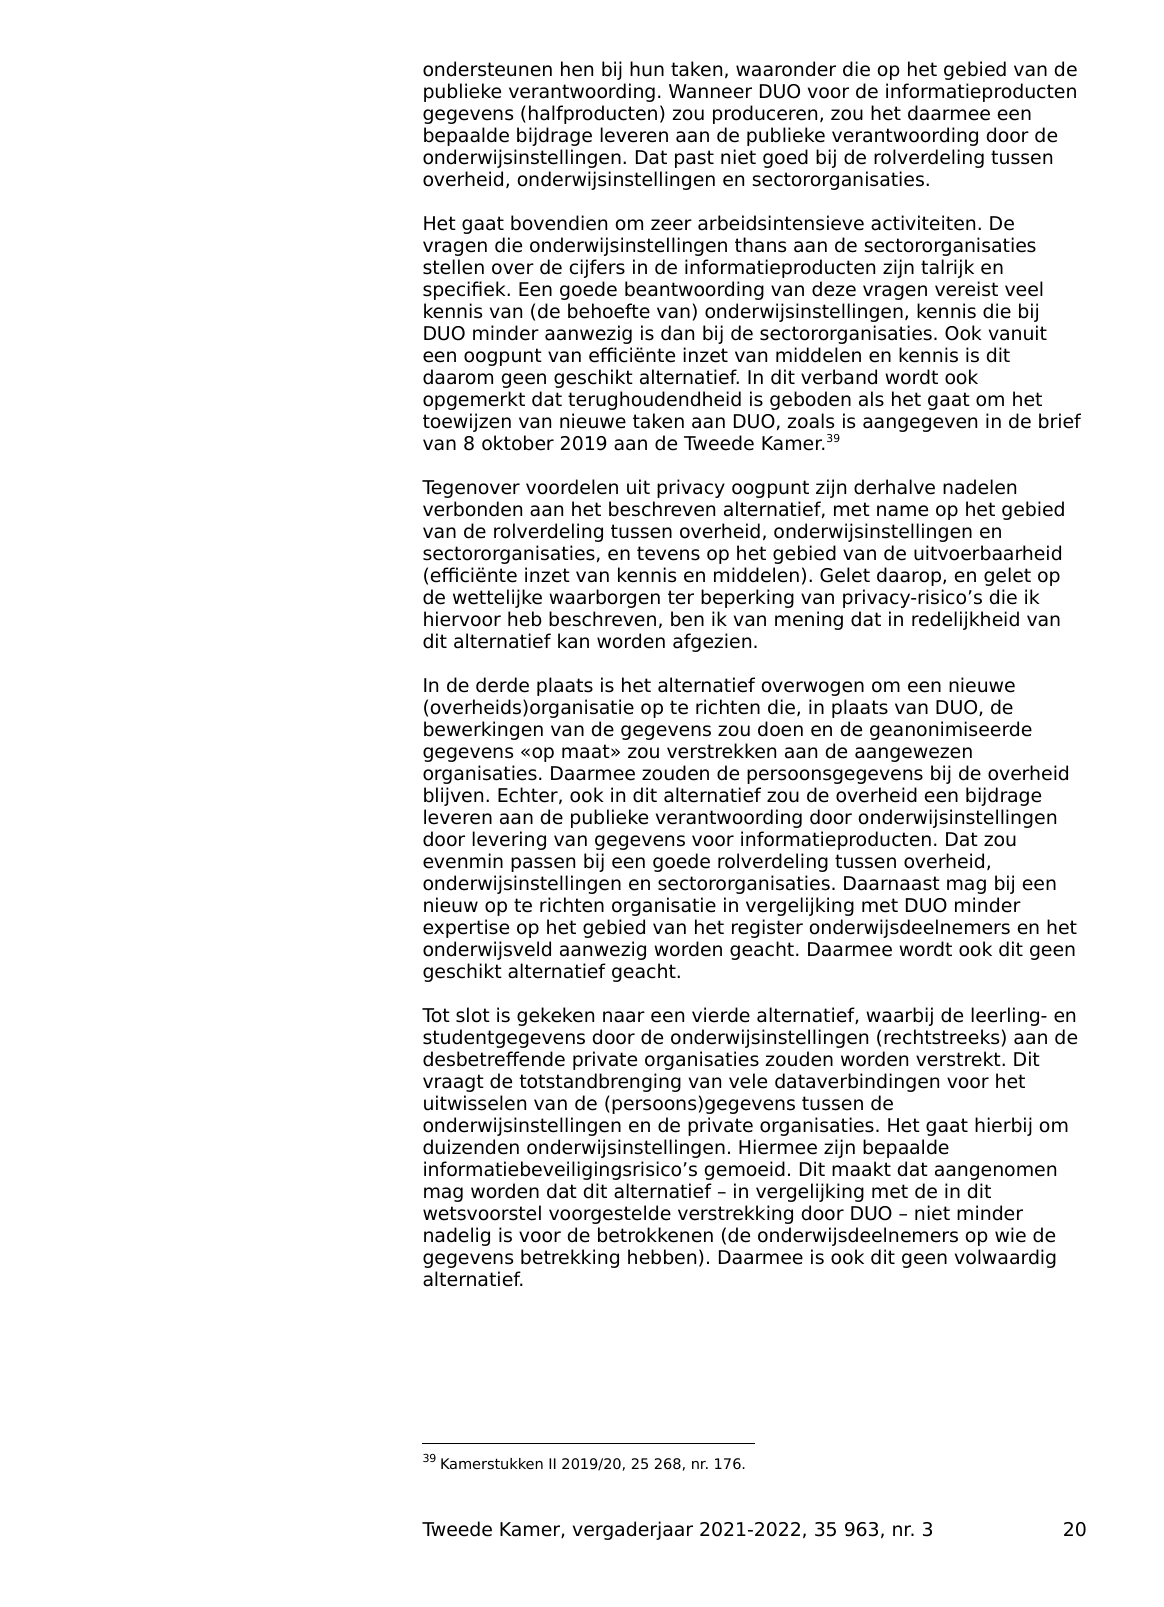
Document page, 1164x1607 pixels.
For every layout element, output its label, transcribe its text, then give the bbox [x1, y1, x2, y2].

text Kamerstukken II 2019/20, 25 268, nr. 176. [422, 1452, 1087, 1474]
text In de derde plaats is het alternatief overwogen om een nieuwe (overheids)organisatie op te richten die, in plaats van DUO, de bewerkingen van de gegevens zou doen en de geanonimiseerde gegevens «op maat» zou verstrekken aan de aangewezen organisaties. Daarmee zouden de persoonsgegevens bij de overheid blijven. Echter, ook in dit alternatief zou de overheid een bijdrage leveren aan de publieke verantwoording door onderwijsinstellingen door levering van gegevens voor informatieproducten. Dat zou evenmin passen bij een goede rolverdeling tussen overheid, onderwijsinstellingen en sectororganisaties. Daarnaast mag bij een nieuw op te richten organisatie in vergelijking met DUO minder expertise op het gebied van het register onderwijsdeelnemers en het onderwijsveld aanwezig worden geacht. Daarmee wordt ook dit geen geschikt alternatief geacht. [422, 675, 1087, 983]
text ondersteunen hen bij hun taken, waaronder die op het gebied van de publieke verantwoording. Wanneer DUO voor de informatieproducten gegevens (halfproducten) zou produceren, zou het daarmee een bepaalde bijdrage leveren aan de publieke verantwoording door de onderwijsinstellingen. Dat past niet goed bij de rolverdeling tussen overheid, onderwijsinstellingen en sectororganisaties. [422, 59, 1087, 191]
text Tot slot is gekeken naar een vierde alternatief, waarbij de leerling- en studentgegevens door de onderwijsinstellingen (rechtstreeks) aan de desbetreffende private organisaties zouden worden verstrekt. Dit vraagt de totstandbrenging van vele dataverbindingen voor het uitwisselen van de (persoons)gegevens tussen de onderwijsinstellingen en de private organisaties. Het gaat hierbij om duizenden onderwijsinstellingen. Hiermee zijn bepaalde informatiebeveiligingsrisico’s gemoeid. Dit maakt dat aangenomen mag worden dat dit alternatief – in vergelijking met de in dit wetsvoorstel voorgestelde verstrekking door DUO – niet minder nadelig is voor de betrokkenen (de onderwijsdeelnemers op wie de gegevens betrekking hebben). Daarmee is ook dit geen volwaardig alternatief. [422, 1005, 1087, 1291]
text Het gaat bovendien om zeer arbeidsintensieve activiteiten. De vragen die onderwijsinstellingen thans aan de sectororganisaties stellen over de cijfers in de informatieproducten zijn talrijk en specifiek. Een goede beantwoording van deze vragen vereist veel kennis van (de behoefte van) onderwijsinstellingen, kennis die bij DUO minder aanwezig is dan bij de sectororganisaties. Ook vanuit een oogpunt van efficiënte inzet van middelen en kennis is dit daarom geen geschikt alternatief. In dit verband wordt ook opgemerkt dat terughoudendheid is geboden als het gaat om het toewijzen van nieuwe taken aan DUO, zoals is aangegeven in de brief van 8 oktober 2019 aan de Tweede Kamer. [422, 213, 1087, 455]
text Tegenover voordelen uit privacy oogpunt zijn derhalve nadelen verbonden aan het beschreven alternatief, met name op het gebied van de rolverdeling tussen overheid, onderwijsinstellingen en sectororganisaties, en tevens op het gebied van de uitvoerbaarheid (efficiënte inzet van kennis en middelen). Gelet daarop, en gelet op de wettelijke waarborgen ter beperking van privacy-risico’s die ik hiervoor heb beschreven, ben ik van mening dat in redelijkheid van dit alternatief kan worden afgezien. [422, 477, 1087, 653]
